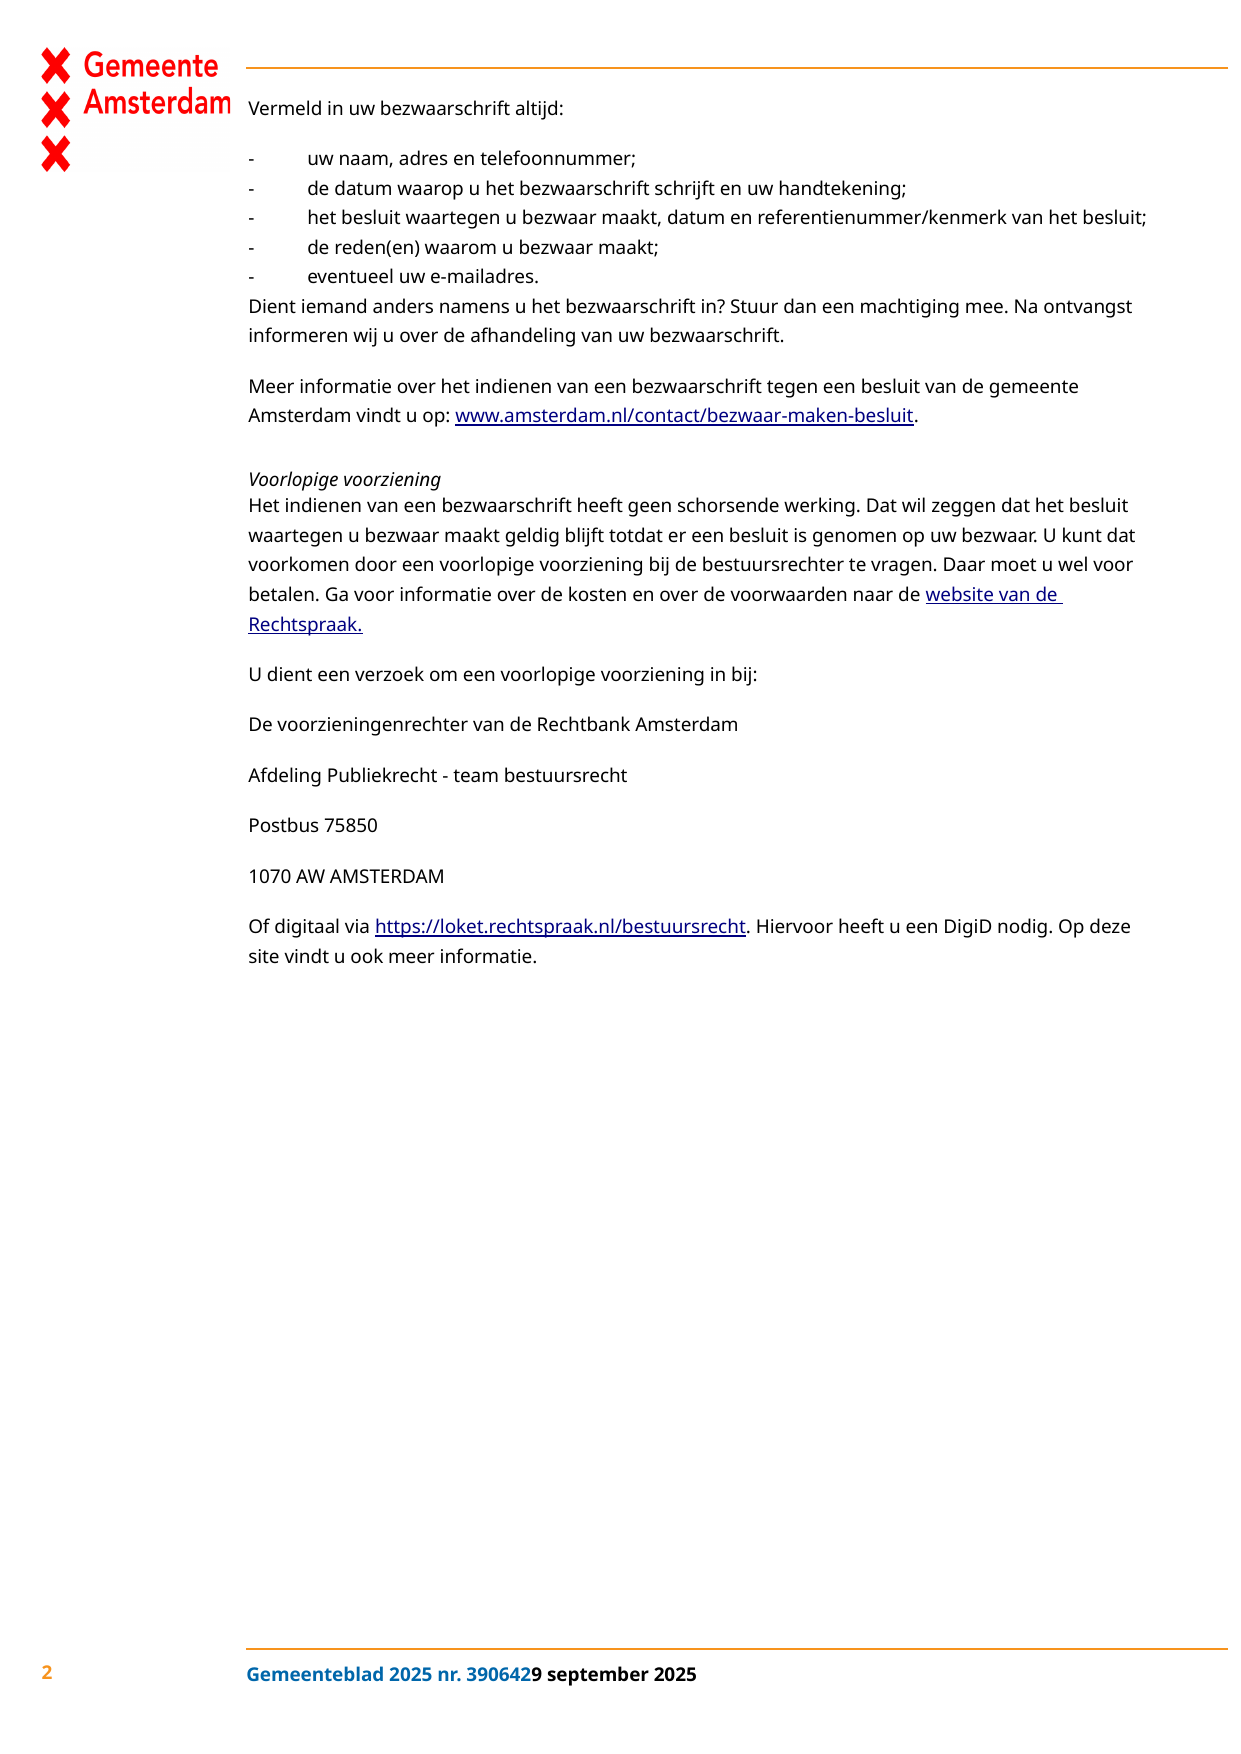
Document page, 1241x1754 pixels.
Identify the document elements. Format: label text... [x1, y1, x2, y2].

list het besluit waartegen u bezwaar maakt, datum en referentienummer/kenmerk van het besluit; [248, 204, 1152, 230]
list uw naam, adres en telefoonnummer; [248, 145, 1152, 171]
text Voorlopige voorziening [248, 467, 1152, 492]
text Afdeling Publiekrecht - team bestuursrecht [248, 762, 1152, 788]
text Postbus 75850 [248, 812, 1152, 838]
text 1070 AW AMSTERDAM [248, 863, 1152, 888]
picture [41, 47, 231, 172]
list de reden(en) waarom u bezwaar maakt; [248, 234, 1152, 260]
list de datum waarop u het bezwaarschrift schrijft en uw handtekening; [248, 175, 1152, 201]
text Of digitaal via https://loket.rechtspraak.nl/bestuursrecht. Hiervoor heeft u een DigiD nodig. Op deze site vindt u ook meer informatie. [248, 913, 1152, 968]
text U dient een verzoek om een voorlopige voorziening in bij: [248, 661, 1152, 687]
text Dient iemand anders namens u het bezwaarschrift in? Stuur dan een machtiging mee. Na ontvangst informeren wij u over de afhandeling van uw bezwaarschrift. [248, 293, 1152, 348]
list eventueel uw e-mailadres. [248, 263, 1152, 289]
text Het indienen van een bezwaarschrift heeft geen schorsende werking. Dat wil zeggen dat het besluit waartegen u bezwaar maakt geldig blijft totdat er een besluit is genomen op uw bezwaar. U kunt dat voorkomen door een voorlopige voorziening bij de bestuursrechter te vragen. Daar moet u wel voor betalen. Ga voor informatie over de kosten en over de voorwaarden naar de website van de Rechtspraak. [248, 492, 1152, 636]
text Vermeld in uw bezwaarschrift altijd: [248, 95, 1152, 121]
text De voorzieningenrechter van de Rechtbank Amsterdam [248, 712, 1152, 737]
text Meer informatie over het indienen van een bezwaarschrift tegen een besluit van de gemeente Amsterdam vindt u op: www.amsterdam.nl/contact/bezwaar-maken-besluit. [248, 373, 1152, 428]
